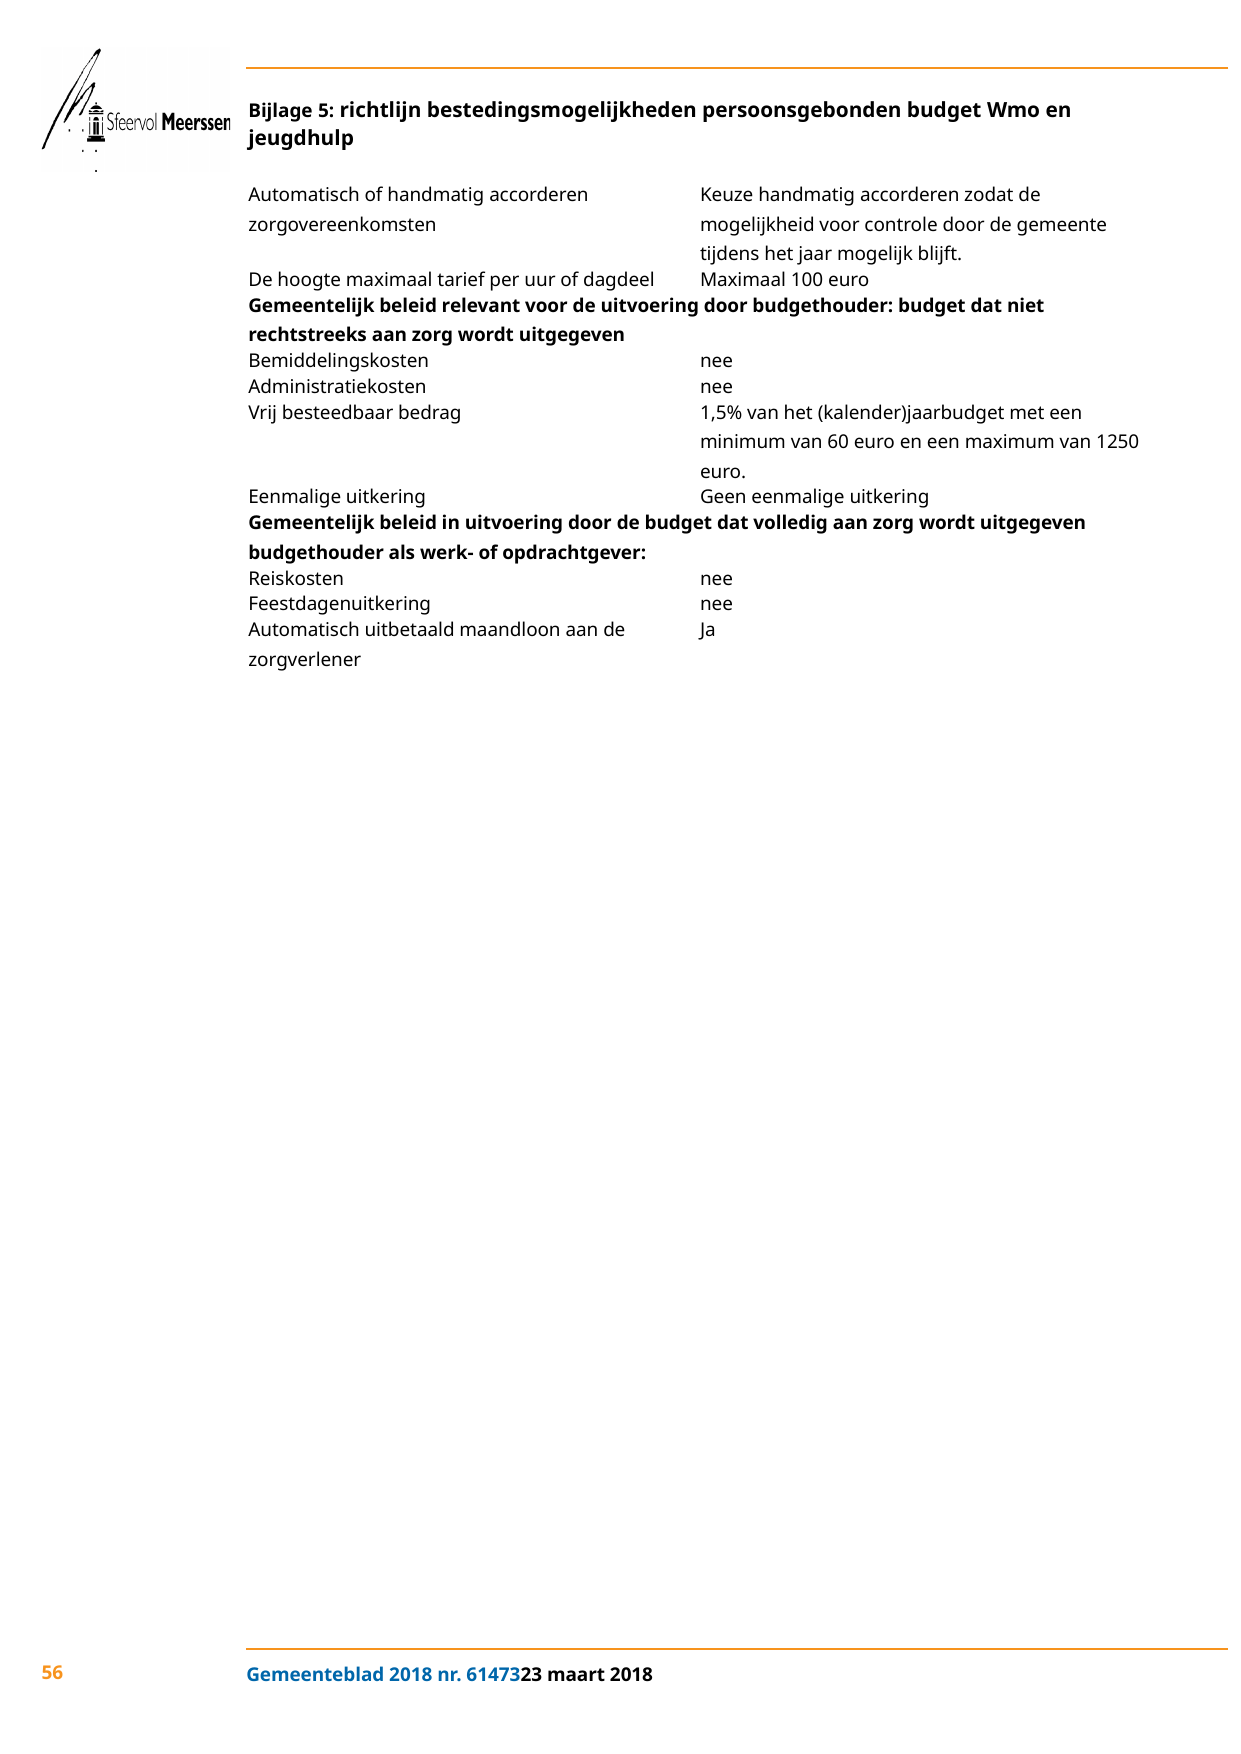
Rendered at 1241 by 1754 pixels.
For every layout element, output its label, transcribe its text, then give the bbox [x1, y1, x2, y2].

table_cell nee [700, 373, 1152, 399]
table_cell nee [700, 348, 1152, 373]
table_cell Gemeentelijk beleid in uitvoering door de budget dat volledig aan zorg wordt uitgegeven budgethouder als werk- of opdrachtgever: [248, 510, 1152, 565]
table_cell Ja [700, 616, 1152, 672]
table_header Keuze handmatig accorderen zodat de mogelijkheid voor controle door de gemeente tijdens het jaar mogelijk blijft. [700, 181, 1152, 266]
table_cell Vrij besteedbaar bedrag [248, 399, 700, 484]
table_cell Automatisch uitbetaald maandloon aan de zorgverlener [248, 616, 700, 672]
table_cell Geen eenmalige uitkering [700, 484, 1152, 509]
table_cell 1,5% van het (kalender)jaarbudget met een minimum van 60 euro en een maximum van 1250 euro. [700, 399, 1152, 484]
table_cell Administratiekosten [248, 373, 700, 399]
text Bijlage 5: richtlijn bestedingsmogelijkheden persoonsgebonden budget Wmo en jeugdhulp [248, 95, 1152, 152]
table_cell Maximaal 100 euro [700, 266, 1152, 292]
table_cell Reiskosten [248, 565, 700, 591]
picture [41, 47, 231, 172]
table_cell Feestdagenuitkering [248, 591, 700, 616]
table_cell Eenmalige uitkering [248, 484, 700, 509]
table_cell nee [700, 591, 1152, 616]
table_cell De hoogte maximaal tarief per uur of dagdeel [248, 266, 700, 292]
table_cell Gemeentelijk beleid relevant voor de uitvoering door budgethouder: budget dat niet rechtstreeks aan zorg wordt uitgegeven [248, 292, 1152, 347]
table_cell nee [700, 565, 1152, 591]
table_cell Bemiddelingskosten [248, 348, 700, 373]
table_header Automatisch of handmatig accorderen zorgovereenkomsten [248, 181, 700, 266]
